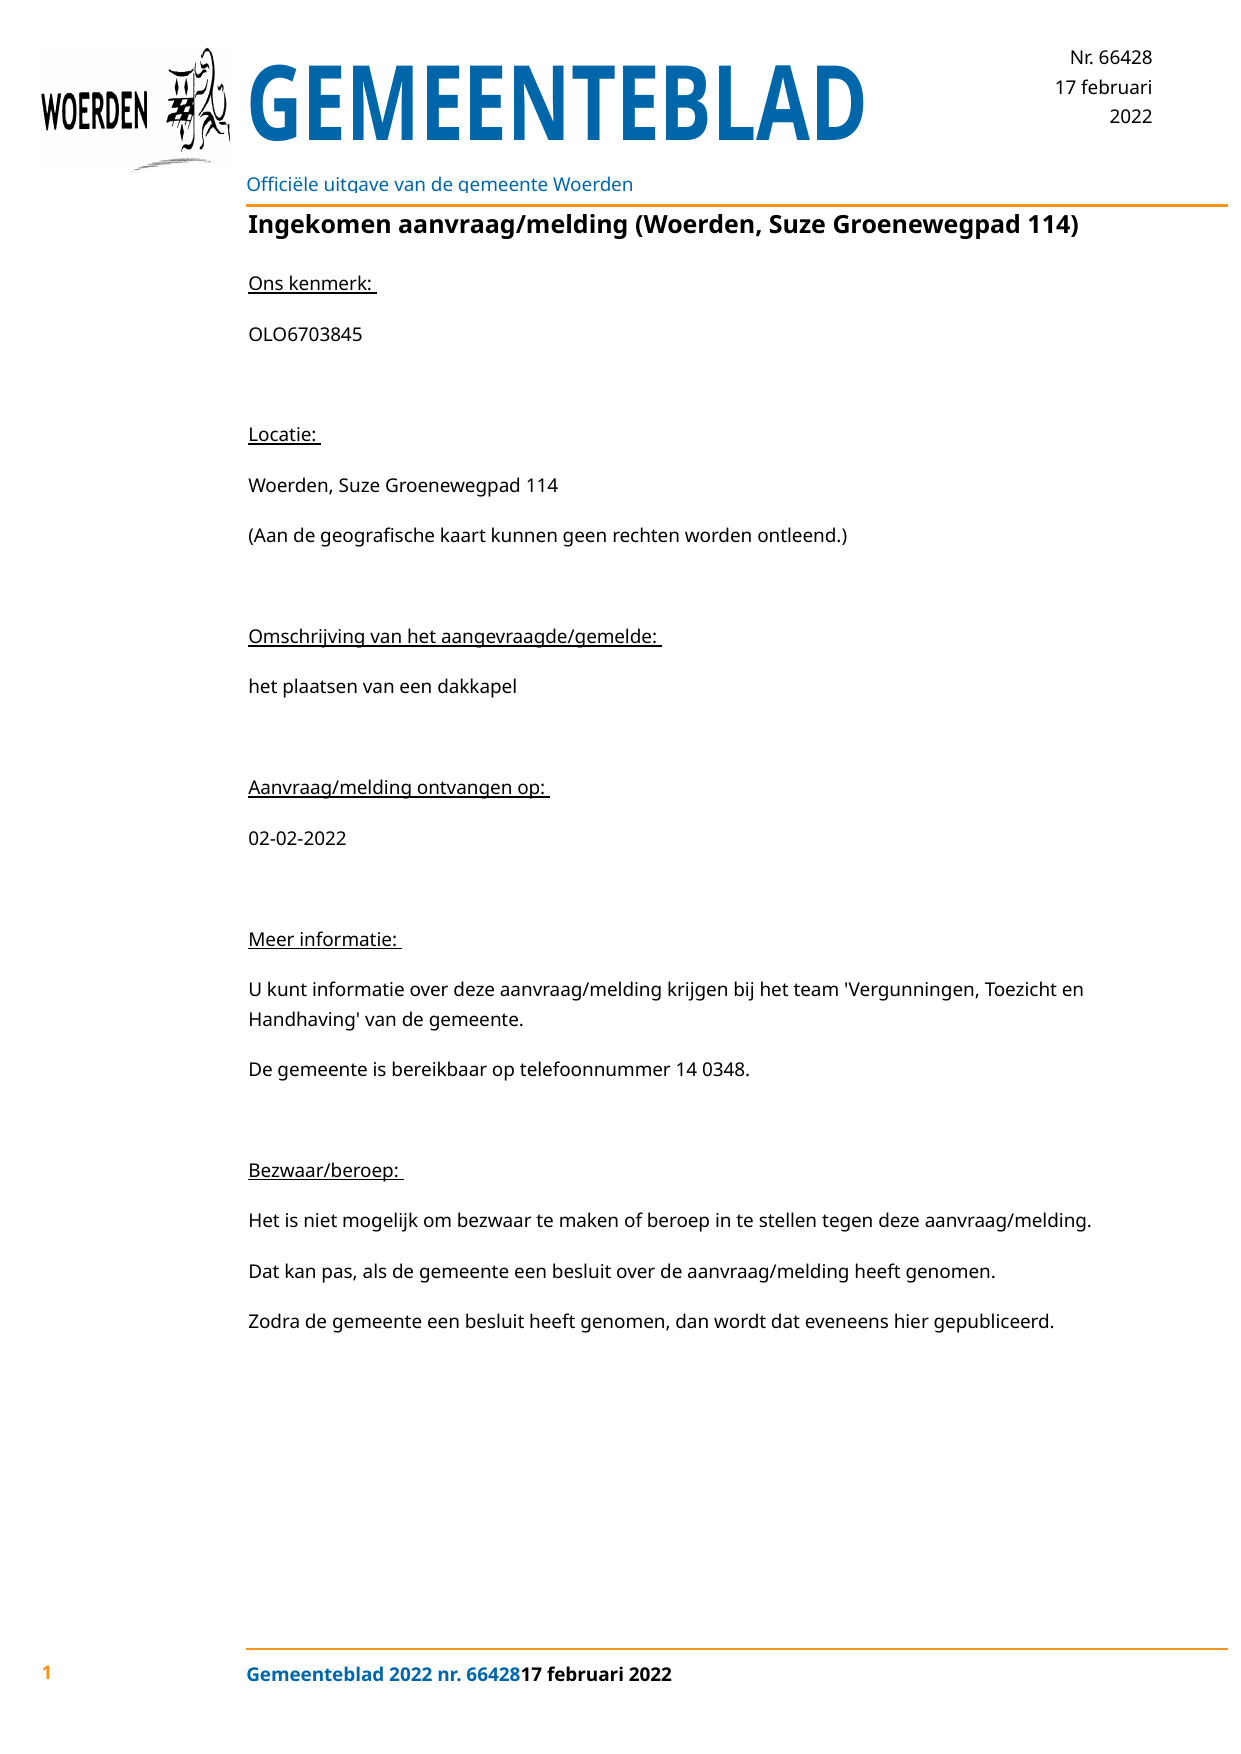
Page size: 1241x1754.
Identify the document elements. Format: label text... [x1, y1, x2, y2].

text Aanvraag/melding ontvangen op: [248, 774, 1152, 800]
text Woerden, Suze Groenewegpad 114 [248, 472, 1152, 498]
text De gemeente is bereikbaar op telefoonnummer 14 0348. [248, 1056, 1152, 1082]
text Ons kenmerk: [248, 270, 1152, 296]
text het plaatsen van een dakkapel [248, 674, 1152, 699]
text (Aan de geografische kaart kunnen geen rechten worden ontleend.) [248, 522, 1152, 548]
text Locatie: [248, 422, 1152, 447]
text Het is niet mogelijk om bezwaar te maken of beroep in te stellen tegen deze aanvraag/melding. [248, 1207, 1152, 1233]
text U kunt informatie over deze aanvraag/melding krijgen bij het team 'Vergunningen, Toezicht en Handhaving' van de gemeente. [248, 976, 1152, 1031]
picture [41, 47, 231, 172]
text Bezwaar/beroep: [248, 1157, 1152, 1183]
text Meer informatie: [248, 926, 1152, 951]
text Ingekomen aanvraag/melding (Woerden, Suze Groenewegpad 114) [248, 207, 1152, 241]
text Zodra de gemeente een besluit heeft genomen, dan wordt dat eveneens hier gepubliceerd. [248, 1308, 1152, 1334]
text OLO6703845 [248, 321, 1152, 346]
text 02-02-2022 [248, 825, 1152, 851]
text Dat kan pas, als de gemeente een besluit over de aanvraag/melding heeft genomen. [248, 1258, 1152, 1283]
text Omschrijving van het aangevraagde/gemelde: [248, 623, 1152, 649]
